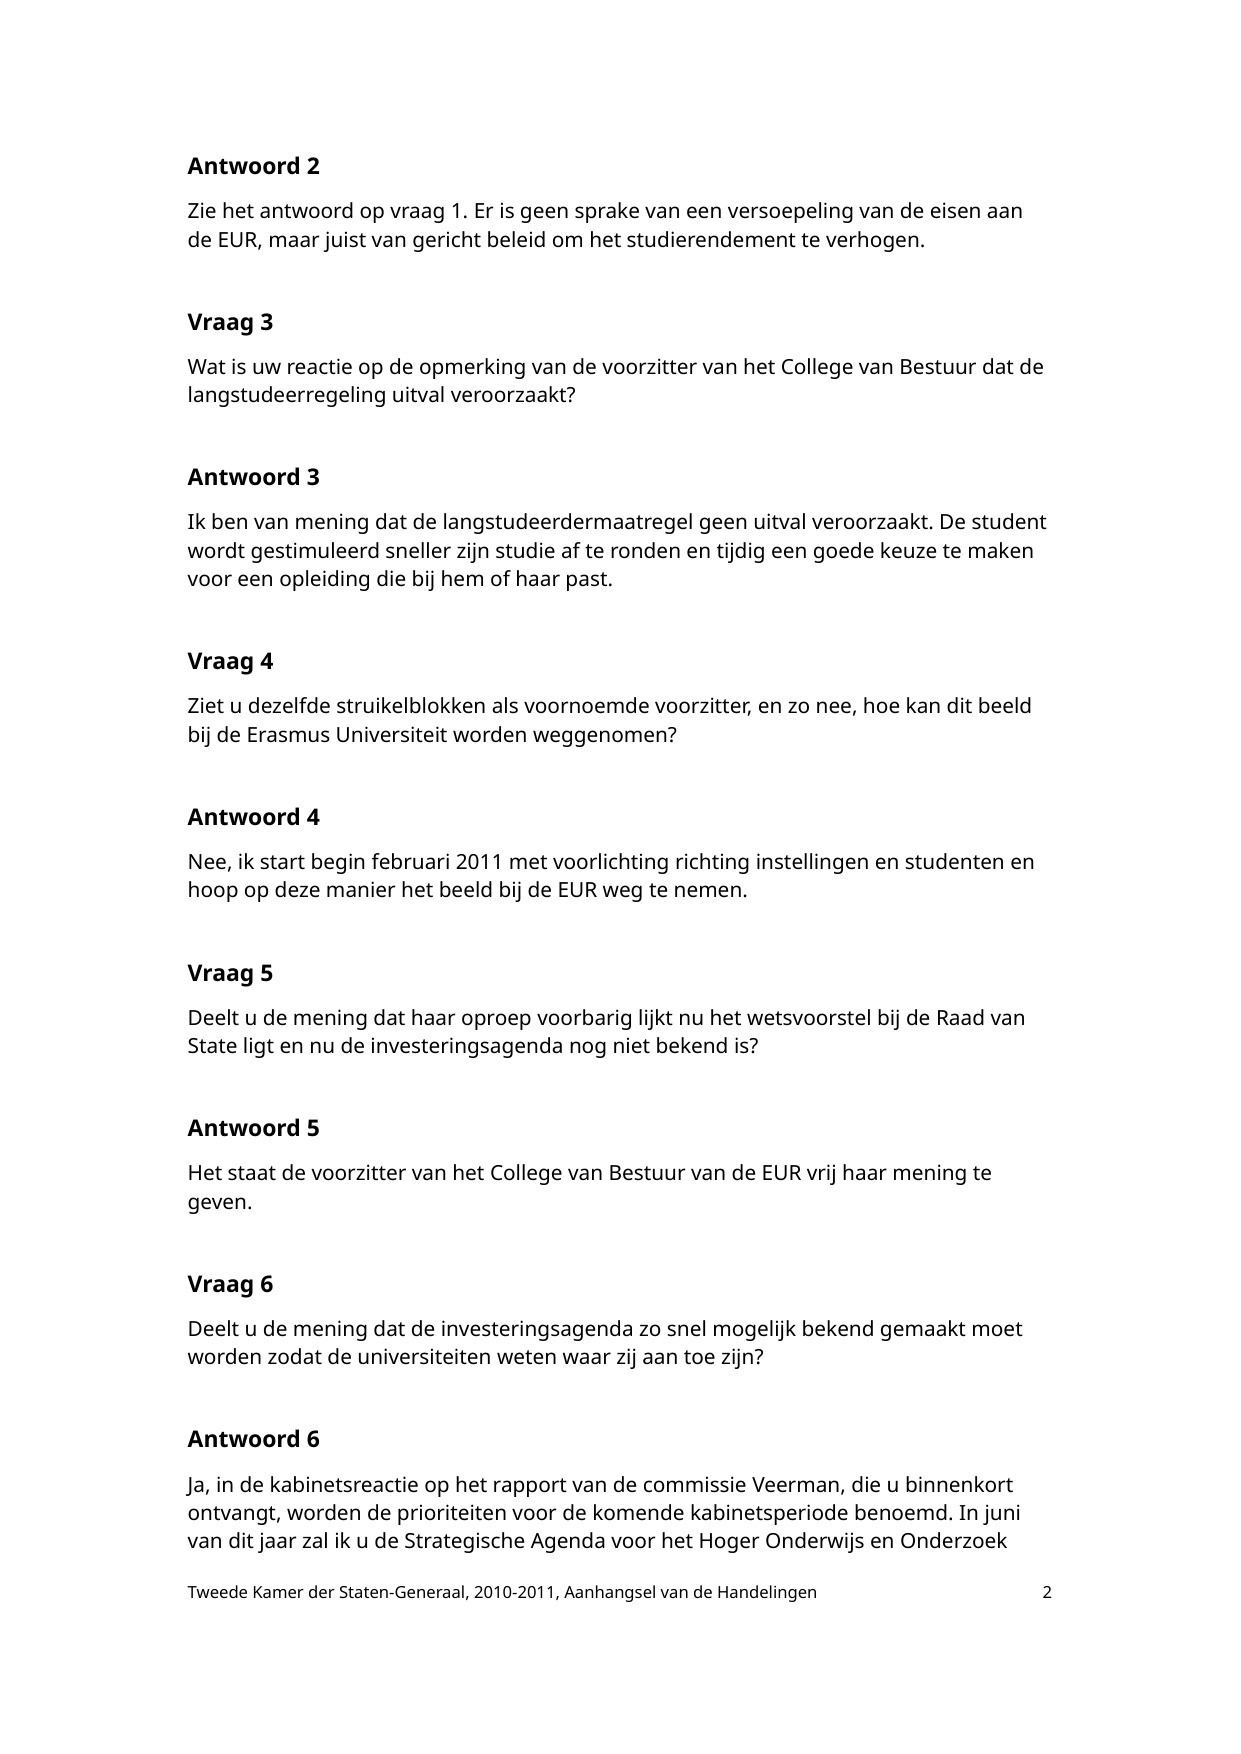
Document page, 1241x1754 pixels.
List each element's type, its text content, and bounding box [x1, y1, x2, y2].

subtitle Vraag 6 [187, 1268, 1053, 1299]
subtitle Antwoord 6 [187, 1423, 1053, 1455]
text Deelt u de mening dat de investeringsagenda zo snel mogelijk bekend gemaakt moet worden zodat de universiteiten weten waar zij aan toe zijn? [187, 1314, 1053, 1371]
subtitle Antwoord 5 [187, 1112, 1053, 1143]
subtitle Vraag 4 [187, 645, 1053, 677]
text Zie het antwoord op vraag 1. Er is geen sprake van een versoepeling van de eisen aan de EUR, maar juist van gericht beleid om het studierendement te verhogen. [187, 196, 1053, 253]
subtitle Antwoord 4 [187, 801, 1053, 832]
text Ja, in de kabinetsreactie op het rapport van de commissie Veerman, die u binnenkort ontvangt, worden de prioriteiten voor de komende kabinetsperiode benoemd. In juni van dit jaar zal ik u de Strategische Agenda voor het Hoger Onderwijs en Onderzoek [187, 1470, 1053, 1555]
subtitle Vraag 5 [187, 957, 1053, 988]
text Ziet u dezelfde struikelblokken als voornoemde voorzitter, en zo nee, hoe kan dit beeld bij de Erasmus Universiteit worden weggenomen? [187, 692, 1053, 748]
text Het staat de voorzitter van het College van Bestuur van de EUR vrij haar mening te geven. [187, 1158, 1053, 1215]
subtitle Antwoord 3 [187, 461, 1053, 492]
text Wat is uw reactie op de opmerking van de voorzitter van het College van Bestuur dat de langstudeerregeling uitval veroorzaakt? [187, 352, 1053, 409]
text Ik ben van mening dat de langstudeerdermaatregel geen uitval veroorzaakt. De student wordt gestimuleerd sneller zijn studie af te ronden en tijdig een goede keuze te maken voor een opleiding die bij hem of haar past. [187, 507, 1053, 593]
text Deelt u de mening dat haar oproep voorbarig lijkt nu het wetsvoorstel bij de Raad van State ligt en nu de investeringsagenda nog niet bekend is? [187, 1003, 1053, 1060]
text Nee, ik start begin februari 2011 met voorlichting richting instellingen en studenten en hoop op deze manier het beeld bij de EUR weg te nemen. [187, 847, 1053, 904]
subtitle Vraag 3 [187, 306, 1053, 337]
subtitle Antwoord 2 [187, 150, 1053, 181]
